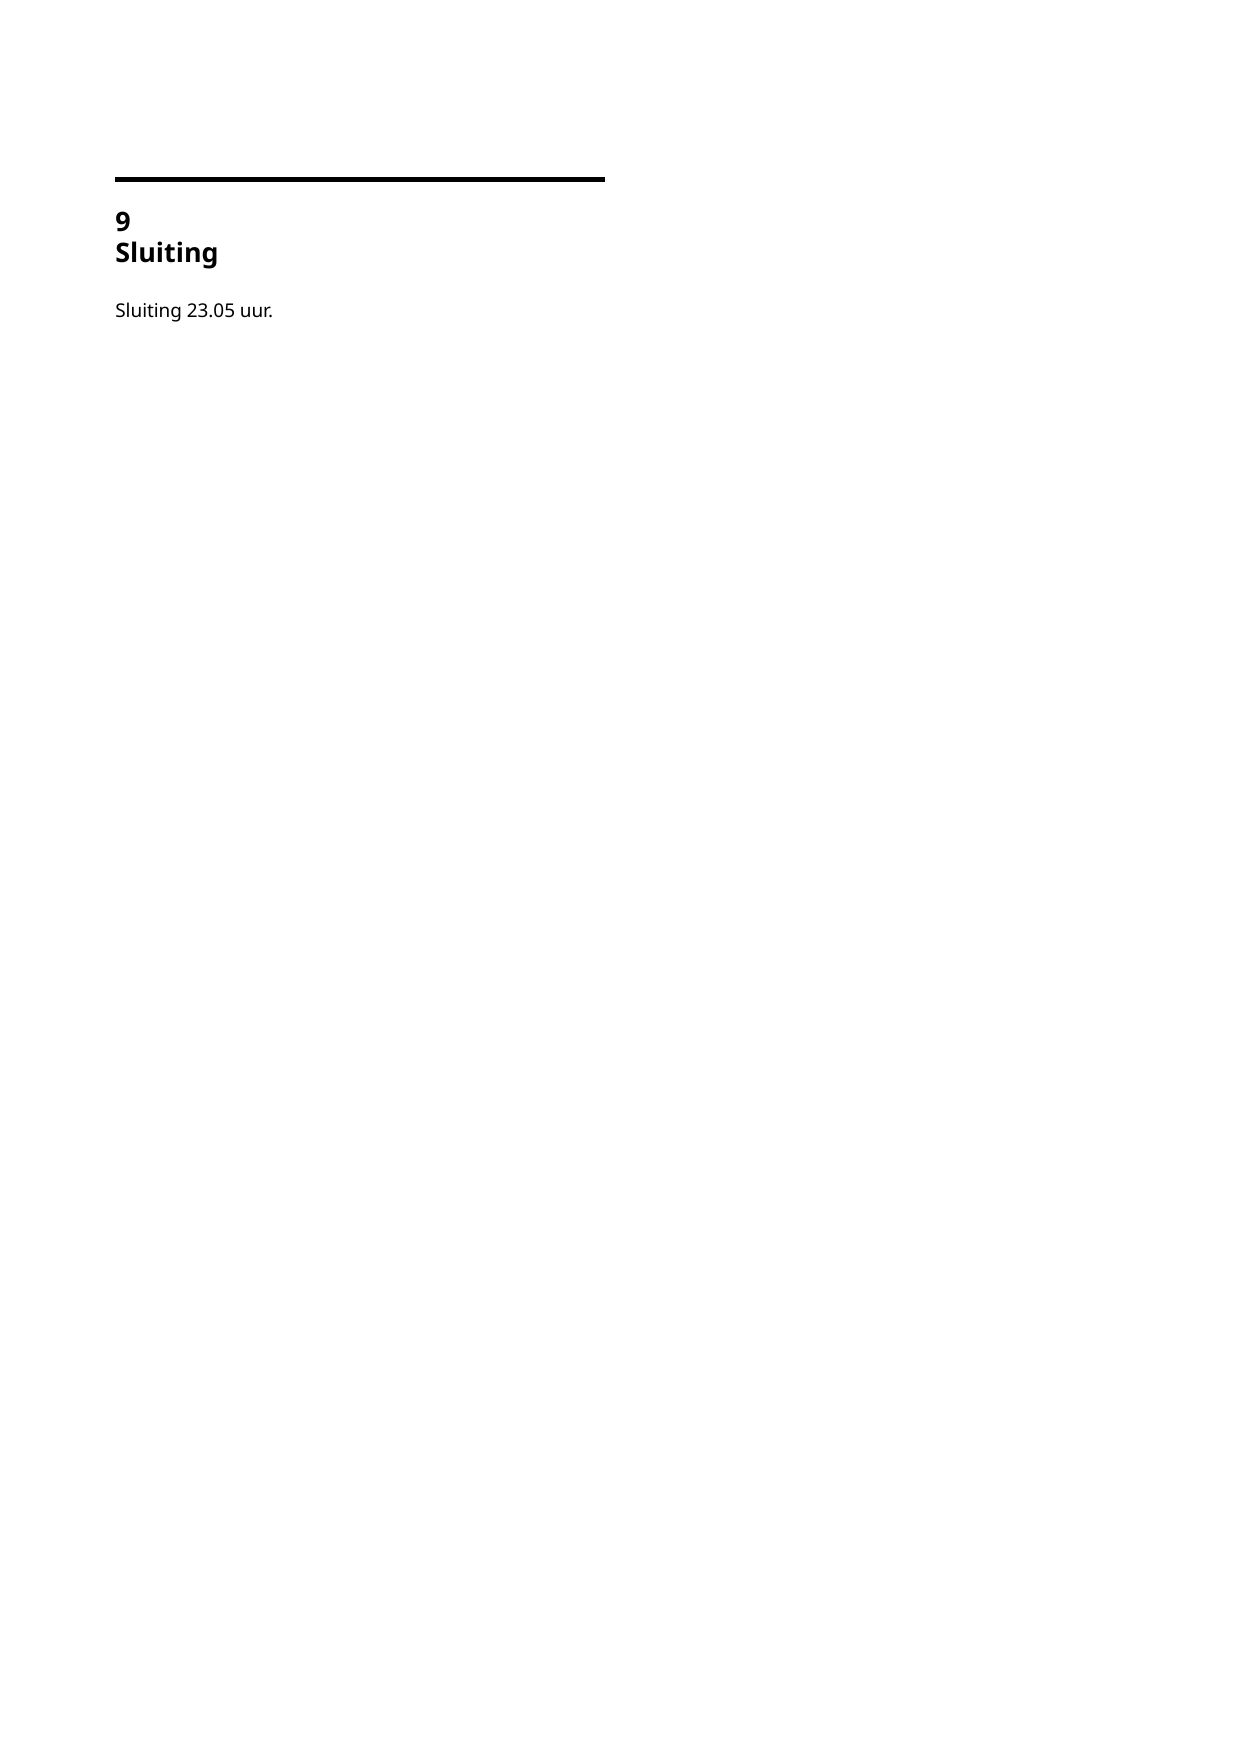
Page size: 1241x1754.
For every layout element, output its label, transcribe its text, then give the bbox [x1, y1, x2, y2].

text Sluiting [115, 239, 605, 283]
text Sluiting 23.05 uur. [115, 302, 605, 322]
text 9 [115, 203, 605, 239]
